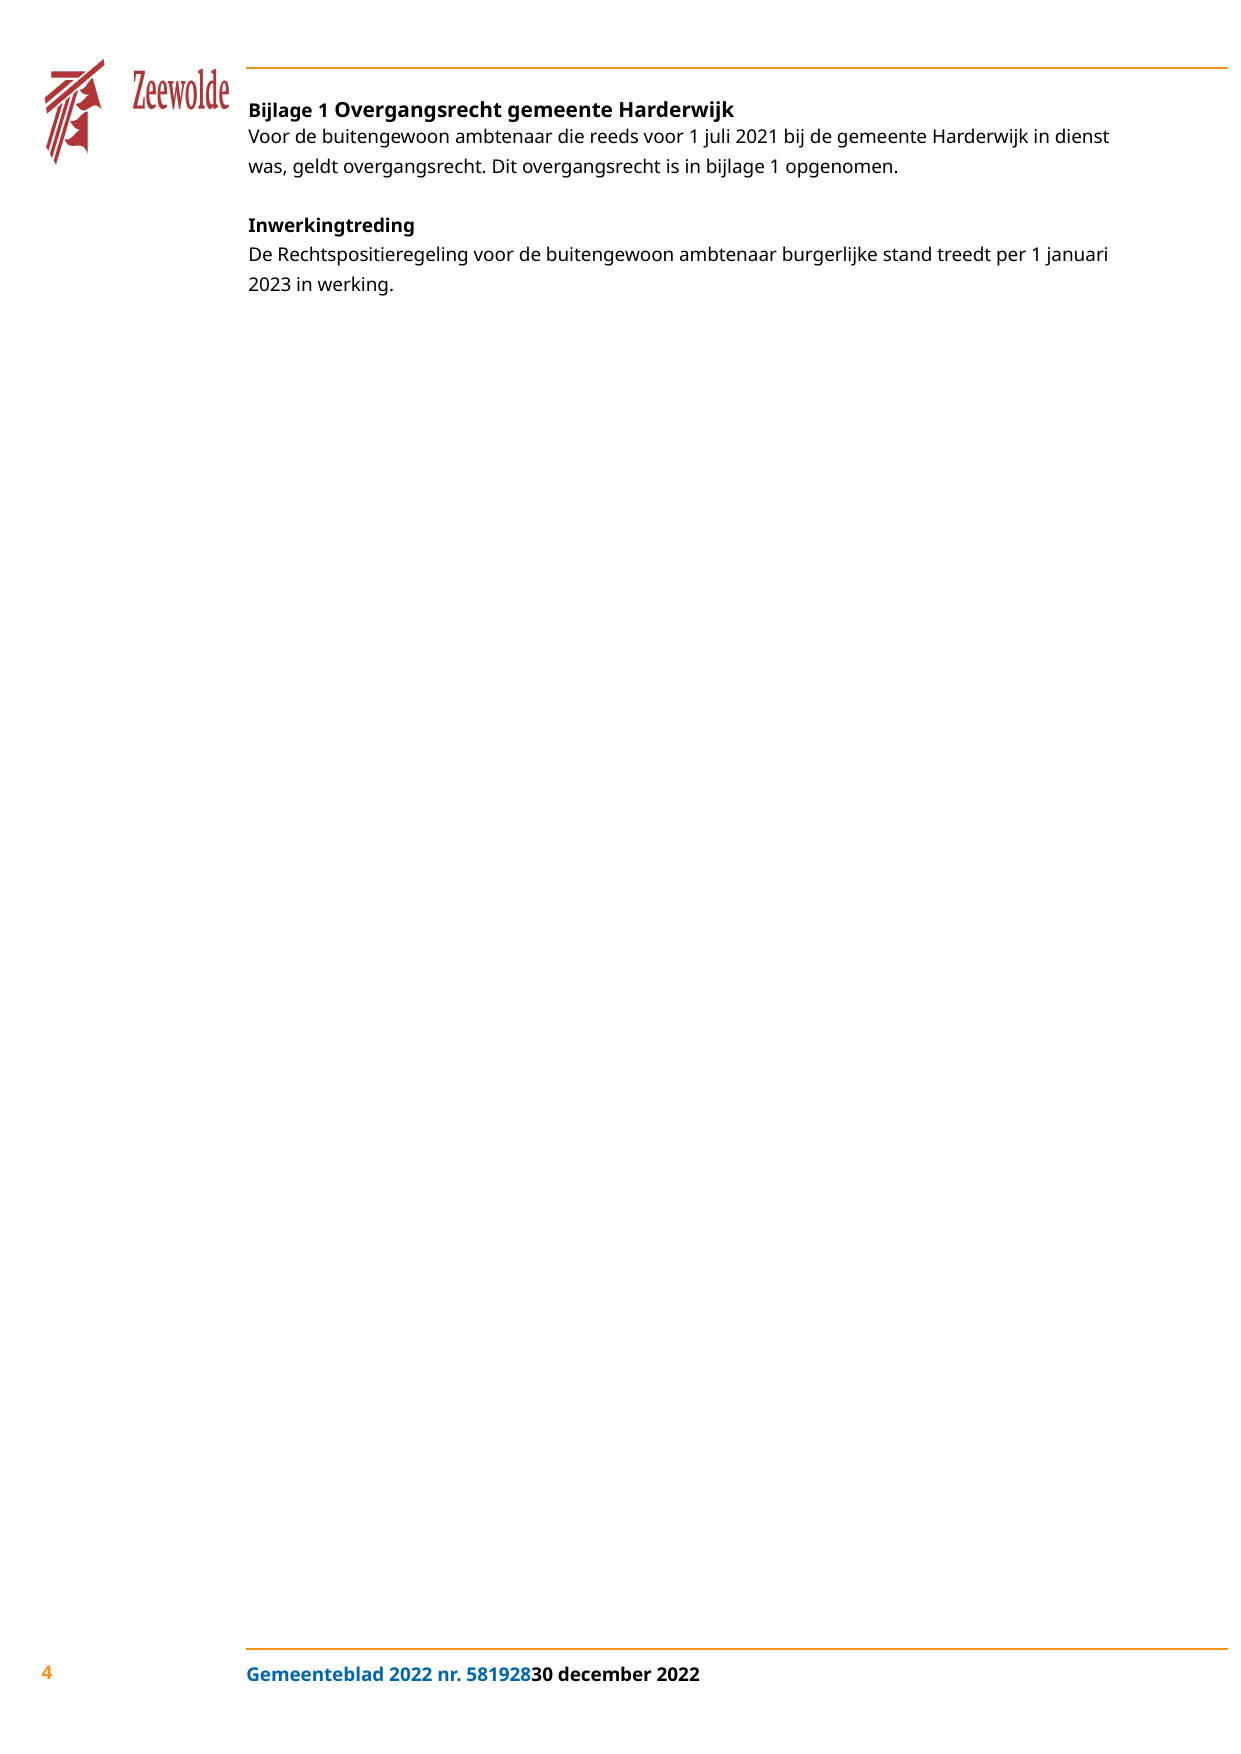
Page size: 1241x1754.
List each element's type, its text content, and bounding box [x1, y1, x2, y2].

text Inwerkingtreding [248, 212, 1152, 238]
text De Rechtspositieregeling voor de buitengewoon ambtenaar burgerlijke stand treedt per 1 januari 2023 in werking. [248, 242, 1152, 297]
text Bijlage 1 Overgangsrecht gemeente Harderwijk [248, 95, 1152, 123]
picture [41, 47, 231, 172]
text Voor de buitengewoon ambtenaar die reeds voor 1 juli 2021 bij de gemeente Harderwijk in dienst was, geldt overgangsrecht. Dit overgangsrecht is in bijlage 1 opgenomen. [248, 123, 1152, 179]
